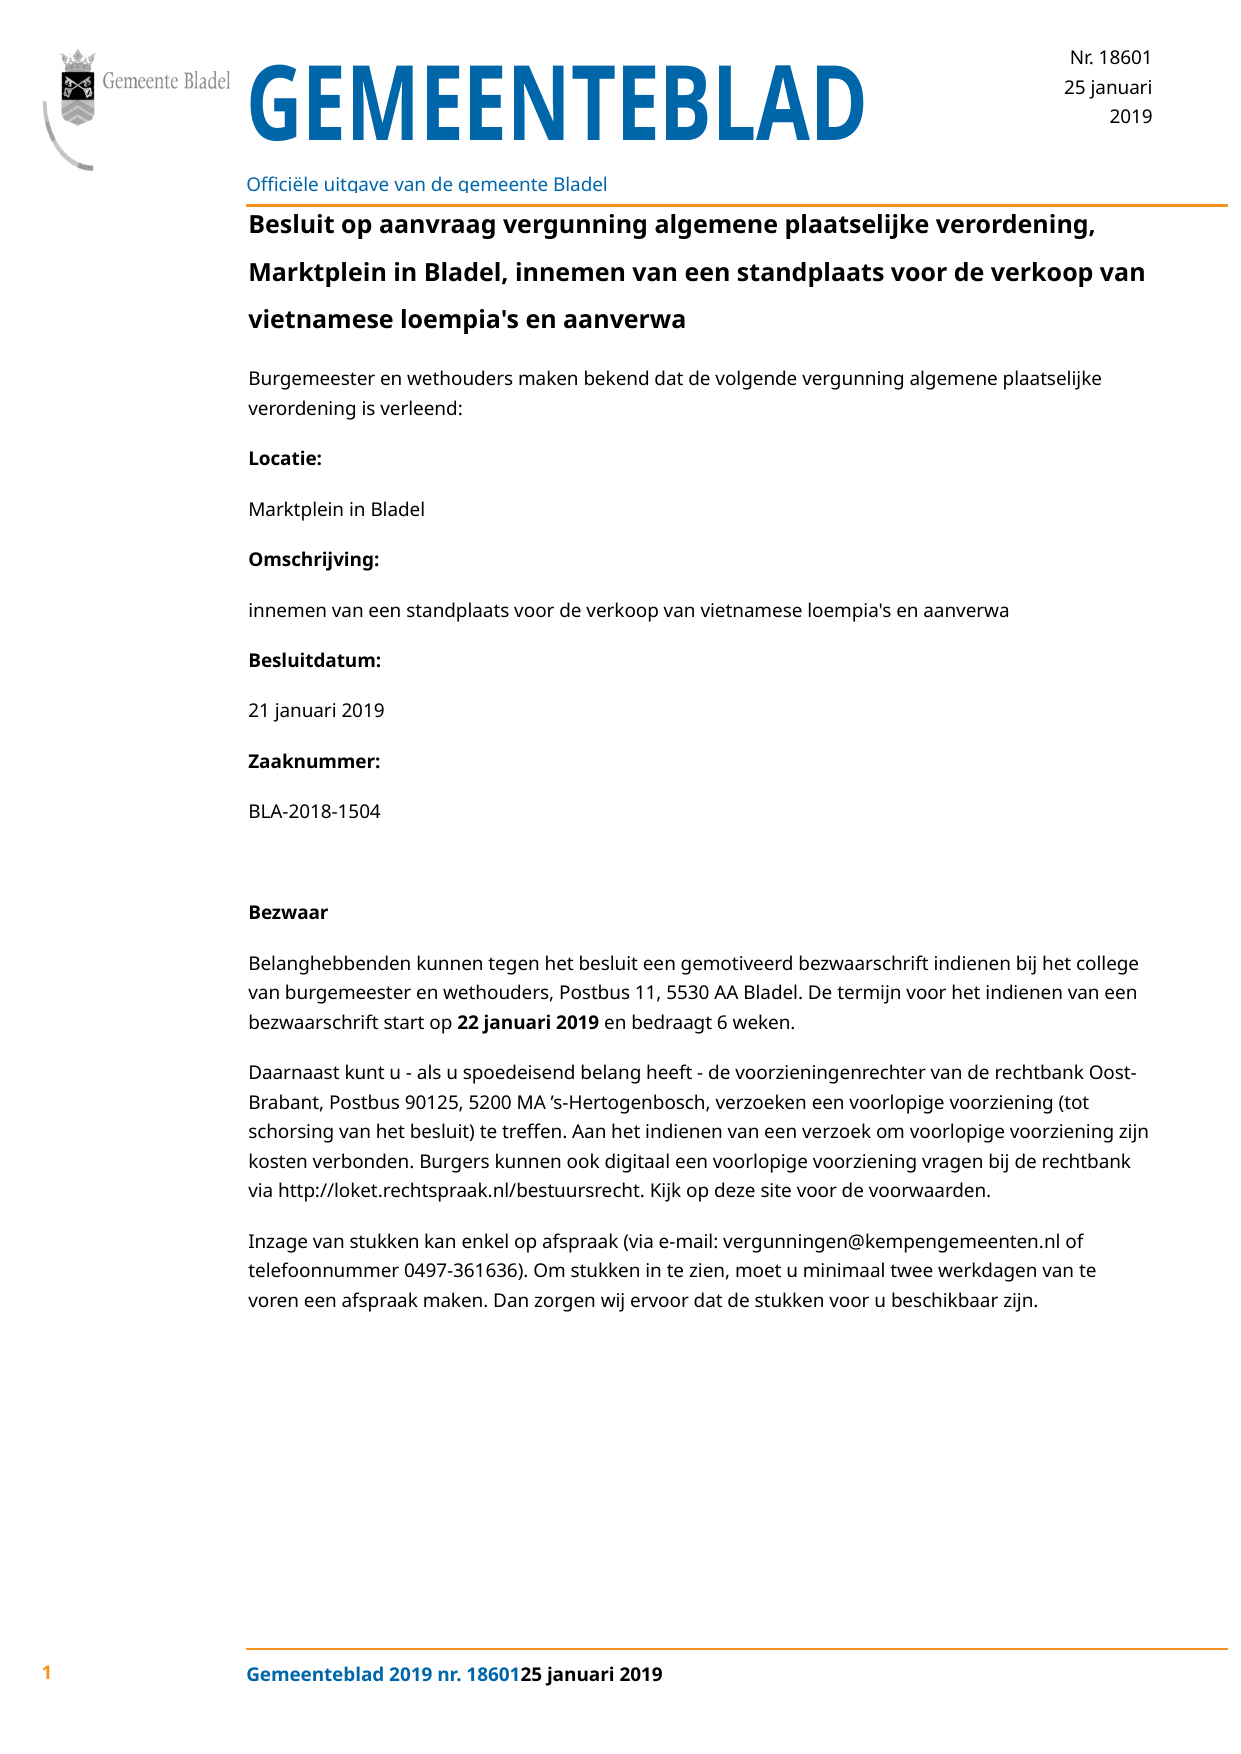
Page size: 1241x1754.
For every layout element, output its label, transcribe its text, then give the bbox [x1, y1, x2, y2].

text 21 januari 2019 [248, 698, 1152, 723]
text Bezwaar [248, 899, 1152, 925]
text Besluit op aanvraag vergunning algemene plaatselijke verordening, Marktplein in Bladel, innemen van een standplaats voor de verkoop van vietnamese loempia's en aanverwa [248, 207, 1152, 336]
text Locatie: [248, 446, 1152, 471]
text Zaaknummer: [248, 748, 1152, 774]
text Belanghebbenden kunnen tegen het besluit een gemotiveerd bezwaarschrift indienen bij het college van burgemeester en wethouders, Postbus 11, 5530 AA Bladel. De termijn voor het indienen van een bezwaarschrift start op 22 januari 2019 en bedraagt 6 weken. [248, 950, 1152, 1034]
text BLA-2018-1504 [248, 798, 1152, 824]
picture [41, 47, 231, 172]
text Omschrijving: [248, 546, 1152, 572]
text Marktplein in Bladel [248, 496, 1152, 522]
text Besluitdatum: [248, 647, 1152, 673]
text innemen van een standplaats voor de verkoop van vietnamese loempia's en aanverwa [248, 597, 1152, 622]
text Inzage van stukken kan enkel op afspraak (via e-mail: vergunningen@kempengemeenten.nl of telefoonnummer 0497-361636). Om stukken in te zien, moet u minimaal twee werkdagen van te voren een afspraak maken. Dan zorgen wij ervoor dat de stukken voor u beschikbaar zijn. [248, 1228, 1152, 1313]
text Burgemeester en wethouders maken bekend dat de volgende vergunning algemene plaatselijke verordening is verleend: [248, 366, 1152, 421]
text Daarnaast kunt u - als u spoedeisend belang heeft - de voorzieningenrechter van de rechtbank Oost-Brabant, Postbus 90125, 5200 MA ’s-Hertogenbosch, verzoeken een voorlopige voorziening (tot schorsing van het besluit) te treffen. Aan het indienen van een verzoek om voorlopige voorziening zijn kosten verbonden. Burgers kunnen ook digitaal een voorlopige voorziening vragen bij de rechtbank via http://loket.rechtspraak.nl/bestuursrecht. Kijk op deze site voor de voorwaarden. [248, 1059, 1152, 1203]
